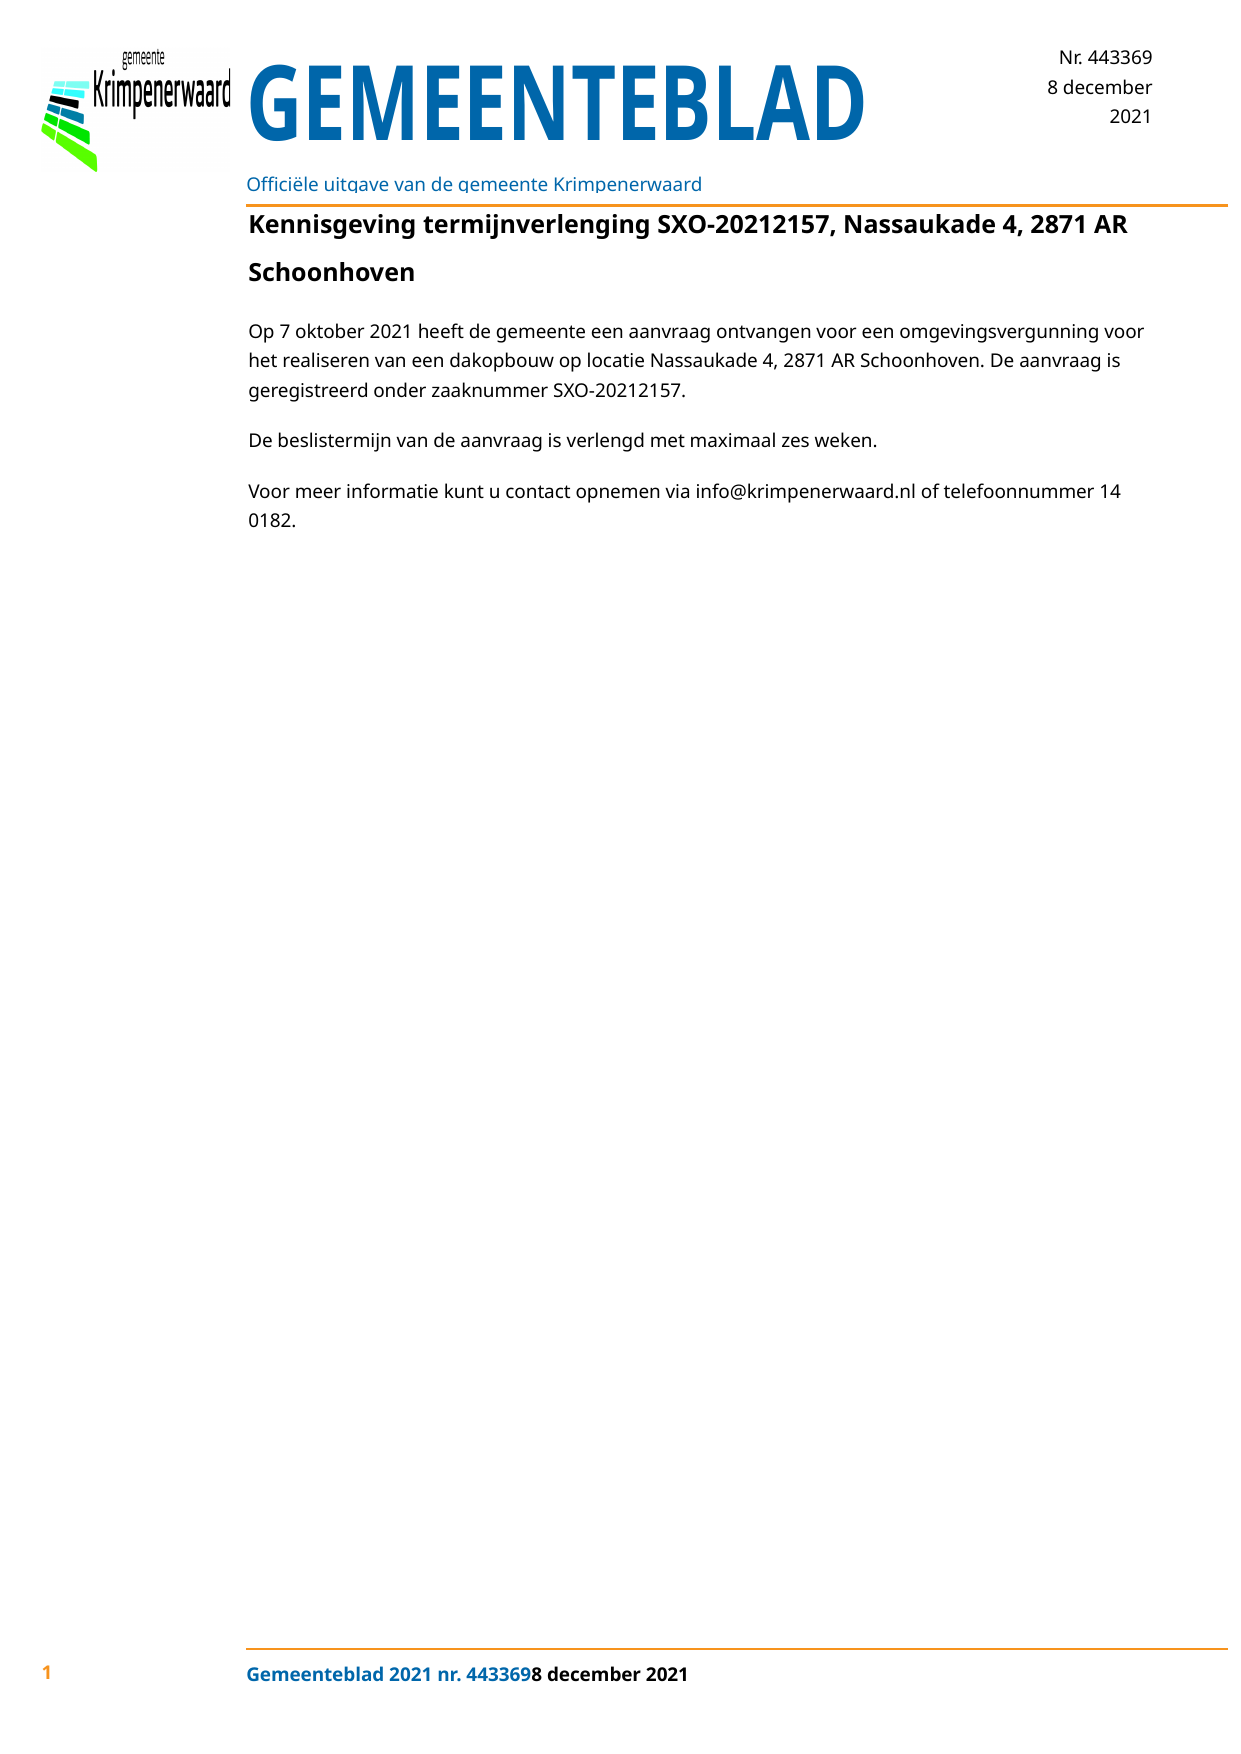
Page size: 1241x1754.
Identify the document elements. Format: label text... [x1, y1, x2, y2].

text Op 7 oktober 2021 heeft de gemeente een aanvraag ontvangen voor een omgevingsvergunning voor het realiseren van een dakopbouw op locatie Nassaukade 4, 2871 AR Schoonhoven. De aanvraag is geregistreerd onder zaaknummer SXO-20212157. [248, 318, 1152, 403]
text Kennisgeving termijnverlenging SXO-20212157, Nassaukade 4, 2871 AR Schoonhoven [248, 207, 1152, 288]
text De beslistermijn van de aanvraag is verlengd met maximaal zes weken. [248, 427, 1152, 453]
picture [41, 47, 231, 172]
text Voor meer informatie kunt u contact opnemen via info@krimpenerwaard.nl of telefoonnummer 14 0182. [248, 478, 1152, 533]
